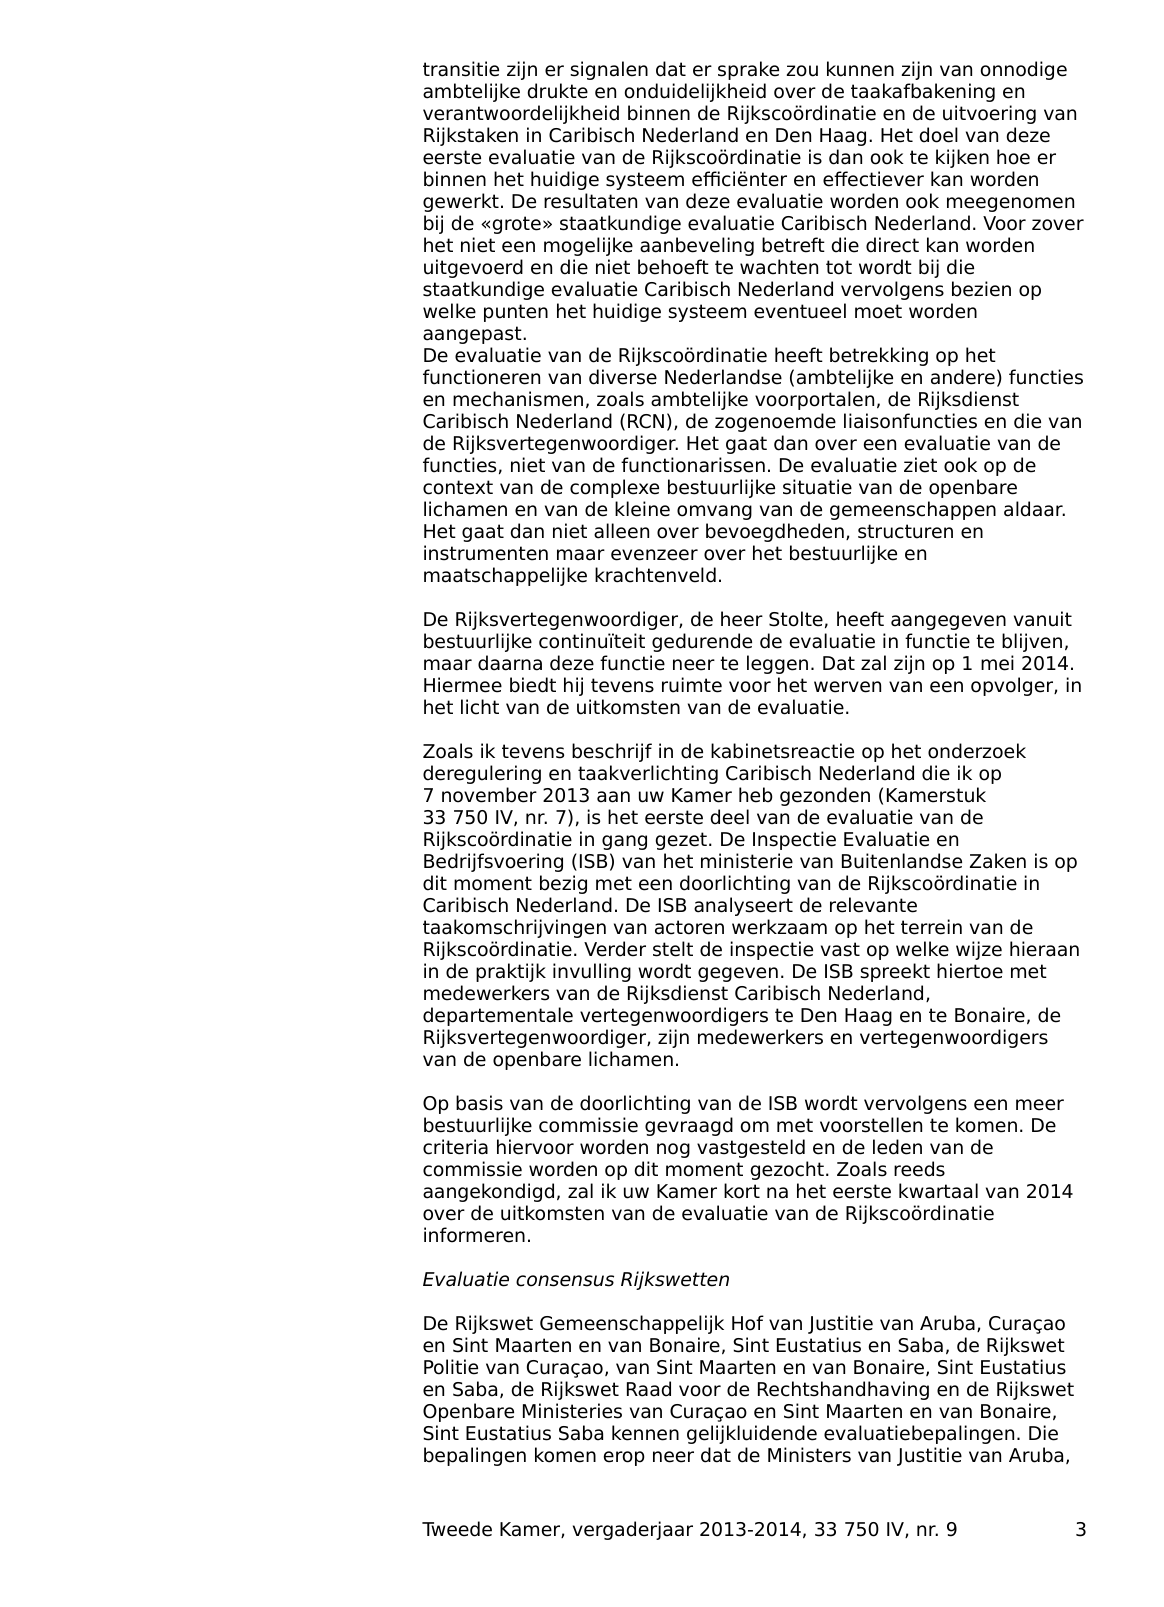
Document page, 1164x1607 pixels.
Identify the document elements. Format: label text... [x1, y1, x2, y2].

text Op basis van de doorlichting van de ISB wordt vervolgens een meer bestuurlijke commissie gevraagd om met voorstellen te komen. De criteria hiervoor worden nog vastgesteld en de leden van de commissie worden op dit moment gezocht. Zoals reeds aangekondigd, zal ik uw Kamer kort na het eerste kwartaal van 2014 over de uitkomsten van de evaluatie van de Rijkscoördinatie informeren. [422, 1093, 1087, 1247]
text De evaluatie van de Rijkscoördinatie heeft betrekking op het functioneren van diverse Nederlandse (ambtelijke en andere) functies en mechanismen, zoals ambtelijke voorportalen, de Rijksdienst Caribisch Nederland (RCN), de zogenoemde liaisonfuncties en die van de Rijksvertegenwoordiger. Het gaat dan over een evaluatie van de functies, niet van de functionarissen. De evaluatie ziet ook op de context van de complexe bestuurlijke situatie van de openbare lichamen en van de kleine omvang van de gemeenschappen aldaar. Het gaat dan niet alleen over bevoegdheden, structuren en instrumenten maar evenzeer over het bestuurlijke en maatschappelijke krachtenveld. [422, 345, 1087, 587]
text De Rijkswet Gemeenschappelijk Hof van Justitie van Aruba, Curaçao en Sint Maarten en van Bonaire, Sint Eustatius en Saba, de Rijkswet Politie van Curaçao, van Sint Maarten en van Bonaire, Sint Eustatius en Saba, de Rijkswet Raad voor de Rechtshandhaving en de Rijkswet Openbare Ministeries van Curaçao en Sint Maarten en van Bonaire, Sint Eustatius Saba kennen gelijkluidende evaluatiebepalingen. Die bepalingen komen erop neer dat de Ministers van Justitie van Aruba, [422, 1313, 1087, 1467]
text transitie zijn er signalen dat er sprake zou kunnen zijn van onnodige ambtelijke drukte en onduidelijkheid over de taakafbakening en verantwoordelijkheid binnen de Rijkscoördinatie en de uitvoering van Rijkstaken in Caribisch Nederland en Den Haag. Het doel van deze eerste evaluatie van de Rijkscoördinatie is dan ook te kijken hoe er binnen het huidige systeem efficiënter en effectiever kan worden gewerkt. De resultaten van deze evaluatie worden ook meegenomen bij de «grote» staatkundige evaluatie Caribisch Nederland. Voor zover het niet een mogelijke aanbeveling betreft die direct kan worden uitgevoerd en die niet behoeft te wachten tot wordt bij die staatkundige evaluatie Caribisch Nederland vervolgens bezien op welke punten het huidige systeem eventueel moet worden aangepast. [422, 59, 1087, 345]
subtitle Evaluatie consensus Rijkswetten [422, 1269, 1087, 1291]
text De Rijksvertegenwoordiger, de heer Stolte, heeft aangegeven vanuit bestuurlijke continuïteit gedurende de evaluatie in functie te blijven, maar daarna deze functie neer te leggen. Dat zal zijn op 1 mei 2014. Hiermee biedt hij tevens ruimte voor het werven van een opvolger, in het licht van de uitkomsten van de evaluatie. [422, 609, 1087, 719]
text Zoals ik tevens beschrijf in de kabinetsreactie op het onderzoek deregulering en taakverlichting Caribisch Nederland die ik op 7 november 2013 aan uw Kamer heb gezonden (Kamerstuk 33 750 IV, nr. 7), is het eerste deel van de evaluatie van de Rijkscoördinatie in gang gezet. De Inspectie Evaluatie en Bedrijfsvoering (ISB) van het ministerie van Buitenlandse Zaken is op dit moment bezig met een doorlichting van de Rijkscoördinatie in Caribisch Nederland. De ISB analyseert de relevante taakomschrijvingen van actoren werkzaam op het terrein van de Rijkscoördinatie. Verder stelt de inspectie vast op welke wijze hieraan in de praktijk invulling wordt gegeven. De ISB spreekt hiertoe met medewerkers van de Rijksdienst Caribisch Nederland, departementale vertegenwoordigers te Den Haag en te Bonaire, de Rijksvertegenwoordiger, zijn medewerkers en vertegenwoordigers van de openbare lichamen. [422, 741, 1087, 1071]
